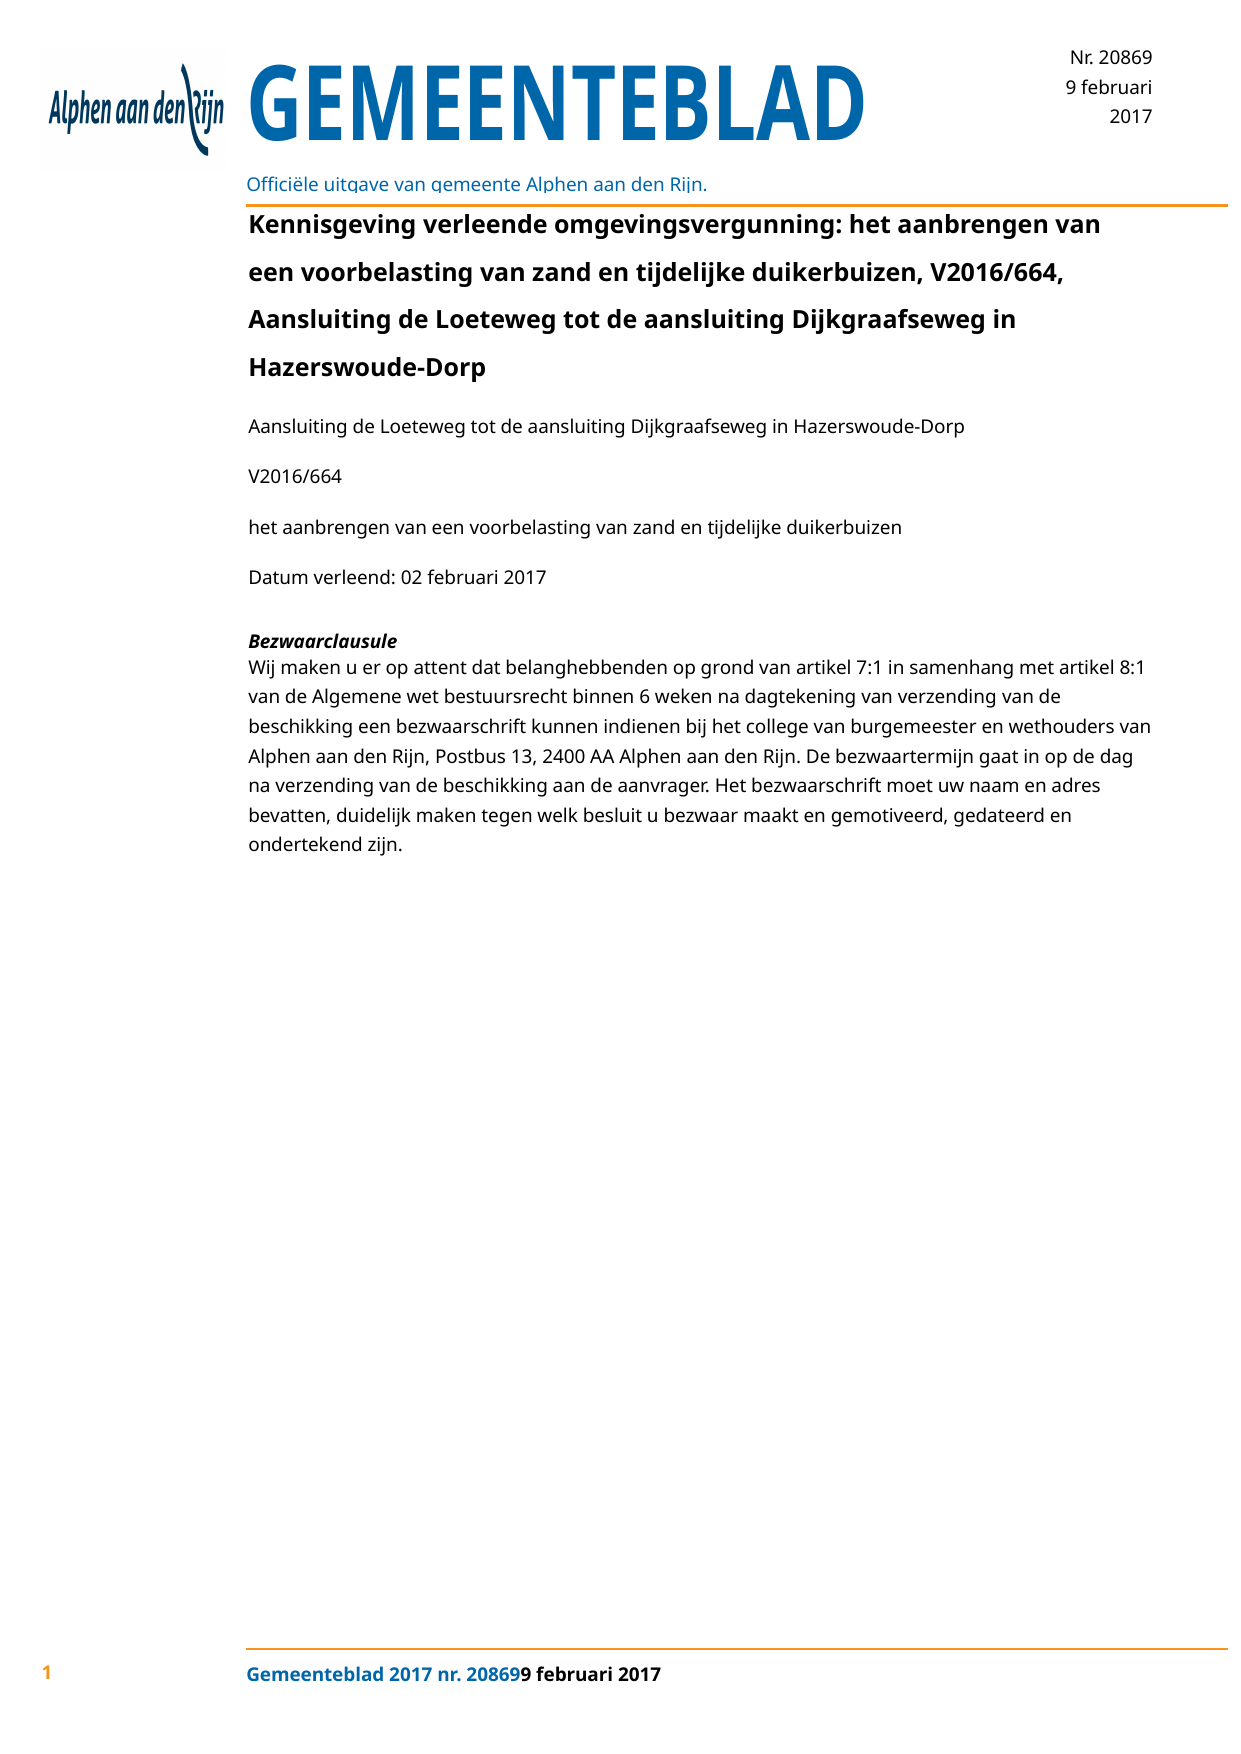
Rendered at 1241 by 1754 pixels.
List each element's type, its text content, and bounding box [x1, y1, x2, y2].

text Wij maken u er op attent dat belanghebbenden op grond van artikel 7:1 in samenhang met artikel 8:1 van de Algemene wet bestuursrecht binnen 6 weken na dagtekening van verzending van de beschikking een bezwaarschrift kunnen indienen bij het college van burgemeester en wethouders van Alphen aan den Rijn, Postbus 13, 2400 AA Alphen aan den Rijn. De bezwaartermijn gaat in op de dag na verzending van de beschikking aan de aanvrager. Het bezwaarschrift moet uw naam en adres bevatten, duidelijk maken tegen welk besluit u bezwaar maakt en gemotiveerd, gedateerd en ondertekend zijn. [248, 654, 1152, 857]
text Kennisgeving verleende omgevingsvergunning: het aanbrengen van een voorbelasting van zand en tijdelijke duikerbuizen, V2016/664, Aansluiting de Loeteweg tot de aansluiting Dijkgraafseweg in Hazerswoude-Dorp [248, 207, 1152, 384]
text Bezwaarclausule [248, 628, 1152, 654]
picture [41, 47, 231, 172]
text Aansluiting de Loeteweg tot de aansluiting Dijkgraafseweg in Hazerswoude-Dorp [248, 413, 1152, 439]
text Datum verleend: 02 februari 2017 [248, 564, 1152, 590]
text het aanbrengen van een voorbelasting van zand en tijdelijke duikerbuizen [248, 514, 1152, 540]
text V2016/664 [248, 463, 1152, 489]
